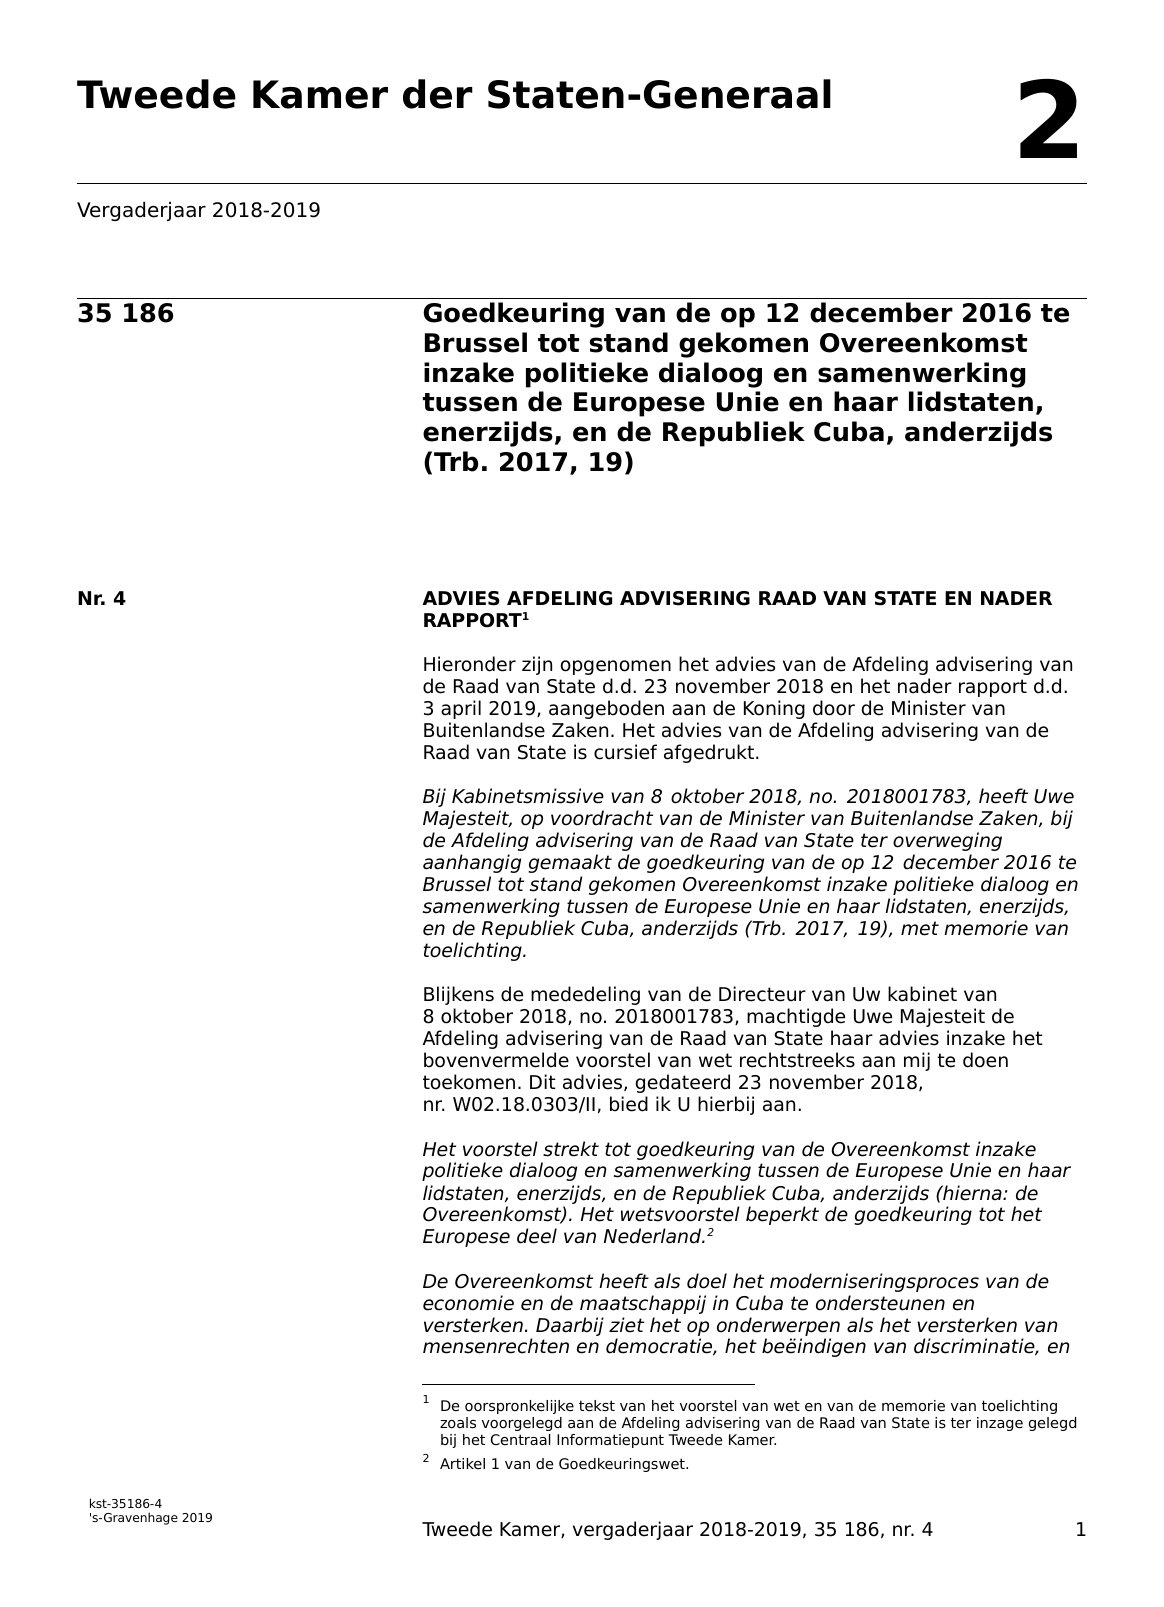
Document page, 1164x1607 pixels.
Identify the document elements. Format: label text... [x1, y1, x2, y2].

text Bij Kabinetsmissive van 8 oktober 2018, no. 2018001783, heeft Uwe Majesteit, op voordracht van de Minister van Buitenlandse Zaken, bij de Afdeling advisering van de Raad van State ter overweging aanhangig gemaakt de goedkeuring van de op 12 december 2016 te Brussel tot stand gekomen Overeenkomst inzake politieke dialoog en samenwerking tussen de Europese Unie en haar lidstaten, enerzijds, en de Republiek Cuba, anderzijds (Trb. 2017, 19), met memorie van toelichting. [422, 786, 1087, 962]
table_header Tweede Kamer der Staten-Generaal [77, 59, 886, 183]
text Het voorstel strekt tot goedkeuring van de Overeenkomst inzake politieke dialoog en samenwerking tussen de Europese Unie en haar lidstaten, enerzijds, en de Republiek Cuba, anderzijds (hierna: de Overeenkomst). Het wetsvoorstel beperkt de goedkeuring tot het Europese deel van Nederland. [422, 1138, 1087, 1248]
text De Overeenkomst heeft als doel het moderniseringsproces van de economie en de maatschappij in Cuba te ondersteunen en versterken. Daarbij ziet het op onderwerpen als het versterken van mensenrechten en democratie, het beëindigen van discriminatie, en [422, 1271, 1087, 1358]
subtitle 35 186 Goedkeuring van de op 12 december 2016 te Brussel tot stand gekomen Overeenkomst inzake politieke dialoog en samenwerking tussen de Europese Unie en haar lidstaten, enerzijds, en de Republiek Cuba, anderzijds (Trb. 2017, 19) [77, 299, 1087, 477]
text De oorspronkelijke tekst van het voorstel van wet en van de memorie van toelichting zoals voorgelegd aan de Afdeling advisering van de Raad van State is ter inzage gelegd bij het Centraal Informatiepunt Tweede Kamer. [422, 1393, 1087, 1449]
table_cell Vergaderjaar 2018-2019 [77, 184, 1087, 298]
table_header 2 [886, 59, 1087, 183]
text kst-35186-4 [88, 1497, 323, 1511]
text Blijkens de mededeling van de Directeur van Uw kabinet van 8 oktober 2018, no. 2018001783, machtigde Uwe Majesteit de Afdeling advisering van de Raad van State haar advies inzake het bovenvermelde voorstel van wet rechtstreeks aan mij te doen toekomen. Dit advies, gedateerd 23 november 2018, nr. W02.18.0303/II, bied ik U hierbij aan. [422, 984, 1087, 1116]
text 's-Gravenhage 2019 [88, 1511, 323, 1525]
subtitle Nr. 4 ADVIES AFDELING ADVISERING RAAD VAN STATE EN NADER RAPPORT [77, 588, 1087, 632]
text Artikel 1 van de Goedkeuringswet. [422, 1452, 1087, 1474]
text Hieronder zijn opgenomen het advies van de Afdeling advisering van de Raad van State d.d. 23 november 2018 en het nader rapport d.d. 3 april 2019, aangeboden aan de Koning door de Minister van Buitenlandse Zaken. Het advies van de Afdeling advisering van de Raad van State is cursief afgedrukt. [422, 654, 1087, 764]
